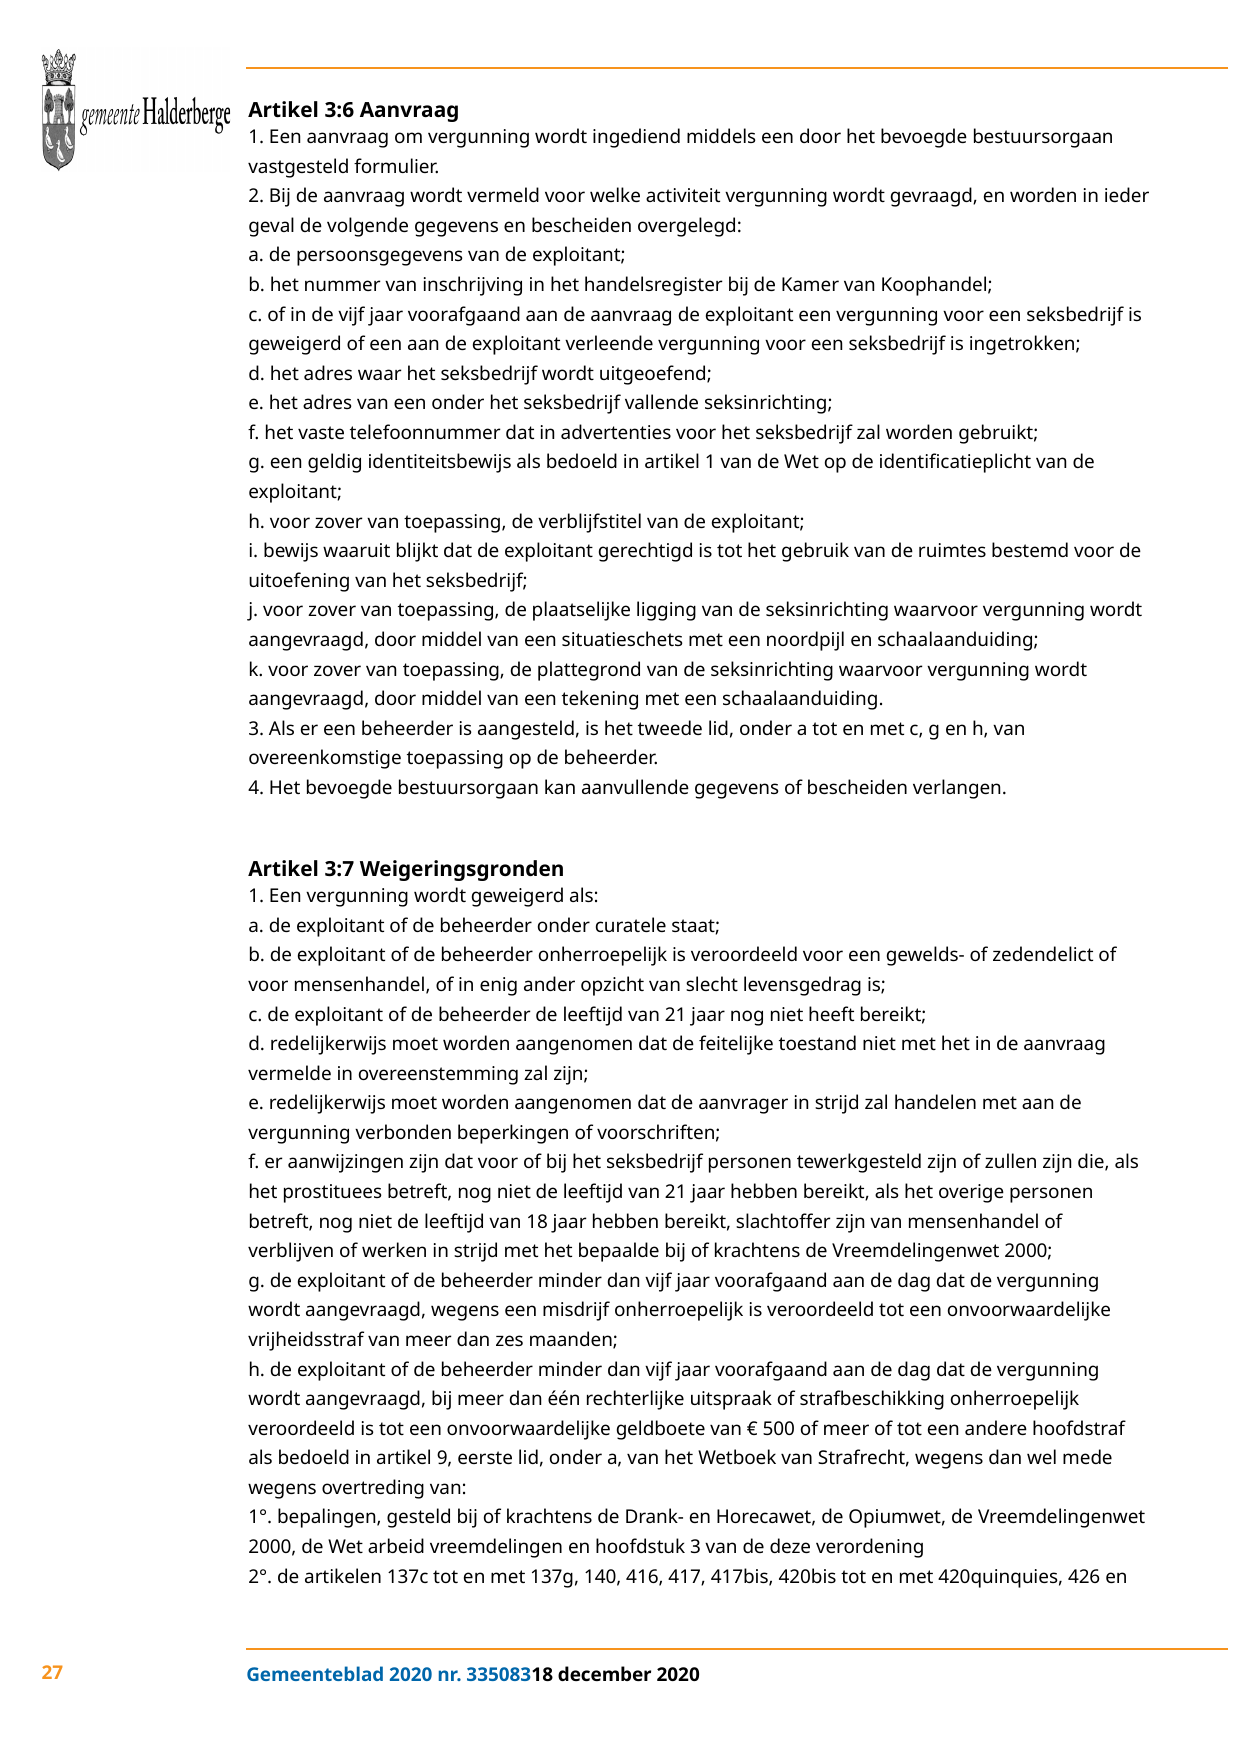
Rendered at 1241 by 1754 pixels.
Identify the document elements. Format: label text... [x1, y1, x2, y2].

text h. voor zover van toepassing, de verblijfstitel van de exploitant; [248, 508, 1152, 533]
text d. het adres waar het seksbedrijf wordt uitgeoefend; [248, 360, 1152, 386]
text c. de exploitant of de beheerder de leeftijd van 21 jaar nog niet heeft bereikt; [248, 1001, 1152, 1027]
text Artikel 3:7 Weigeringsgronden [248, 854, 1152, 882]
text 2. Bij de aanvraag wordt vermeld voor welke activiteit vergunning wordt gevraagd, en worden in ieder geval de volgende gegevens en bescheiden overgelegd: [248, 182, 1152, 238]
text f. het vaste telefoonnummer dat in advertenties voor het seksbedrijf zal worden gebruikt; [248, 419, 1152, 445]
text 4. Het bevoegde bestuursorgaan kan aanvullende gegevens of bescheiden verlangen. [248, 774, 1152, 800]
text b. het nummer van inschrijving in het handelsregister bij de Kamer van Koophandel; [248, 271, 1152, 297]
text 1. Een aanvraag om vergunning wordt ingediend middels een door het bevoegde bestuursorgaan vastgesteld formulier. [248, 123, 1152, 178]
text a. de persoonsgegevens van de exploitant; [248, 242, 1152, 267]
text b. de exploitant of de beheerder onherroepelijk is veroordeeld voor een gewelds- of zedendelict of voor mensenhandel, of in enig ander opzicht van slecht levensgedrag is; [248, 942, 1152, 997]
text Artikel 3:6 Aanvraag [248, 95, 1152, 123]
text c. of in de vijf jaar voorafgaand aan de aanvraag de exploitant een vergunning voor een seksbedrijf is geweigerd of een aan de exploitant verleende vergunning voor een seksbedrijf is ingetrokken; [248, 301, 1152, 356]
text 3. Als er een beheerder is aangesteld, is het tweede lid, onder a tot en met c, g en h, van overeenkomstige toepassing op de beheerder. [248, 715, 1152, 770]
text f. er aanwijzingen zijn dat voor of bij het seksbedrijf personen tewerkgesteld zijn of zullen zijn die, als het prostituees betreft, nog niet de leeftijd van 21 jaar hebben bereikt, als het overige personen betreft, nog niet de leeftijd van 18 jaar hebben bereikt, slachtoffer zijn van mensenhandel of verblijven of werken in strijd met het bepaalde bij of krachtens de Vreemdelingenwet 2000; [248, 1149, 1152, 1263]
text g. de exploitant of de beheerder minder dan vijf jaar voorafgaand aan de dag dat de vergunning wordt aangevraagd, wegens een misdrijf onherroepelijk is veroordeeld tot een onvoorwaardelijke vrijheidsstraf van meer dan zes maanden; [248, 1267, 1152, 1352]
text h. de exploitant of de beheerder minder dan vijf jaar voorafgaand aan de dag dat de vergunning wordt aangevraagd, bij meer dan één rechterlijke uitspraak of strafbeschikking onherroepelijk veroordeeld is tot een onvoorwaardelijke geldboete van € 500 of meer of tot een andere hoofdstraf als bedoeld in artikel 9, eerste lid, onder a, van het Wetboek van Strafrecht, wegens dan wel mede wegens overtreding van: [248, 1356, 1152, 1500]
text e. redelijkerwijs moet worden aangenomen dat de aanvrager in strijd zal handelen met aan de vergunning verbonden beperkingen of voorschriften; [248, 1089, 1152, 1145]
text d. redelijkerwijs moet worden aangenomen dat de feitelijke toestand niet met het in de aanvraag vermelde in overeenstemming zal zijn; [248, 1030, 1152, 1086]
text g. een geldig identiteitsbewijs als bedoeld in artikel 1 van de Wet op de identificatieplicht van de exploitant; [248, 449, 1152, 504]
text e. het adres van een onder het seksbedrijf vallende seksinrichting; [248, 389, 1152, 415]
text k. voor zover van toepassing, de plattegrond van de seksinrichting waarvoor vergunning wordt aangevraagd, door middel van een tekening met een schaalaanduiding. [248, 656, 1152, 711]
text j. voor zover van toepassing, de plaatselijke ligging van de seksinrichting waarvoor vergunning wordt aangevraagd, door middel van een situatieschets met een noordpijl en schaalaanduiding; [248, 597, 1152, 652]
text 2°. de artikelen 137c tot en met 137g, 140, 416, 417, 417bis, 420bis tot en met 420quinquies, 426 en [248, 1563, 1152, 1589]
text a. de exploitant of de beheerder onder curatele staat; [248, 912, 1152, 938]
text 1°. bepalingen, gesteld bij of krachtens de Drank- en Horecawet, de Opiumwet, de Vreemdelingenwet 2000, de Wet arbeid vreemdelingen en hoofdstuk 3 van de deze verordening [248, 1504, 1152, 1559]
picture [41, 47, 231, 172]
text i. bewijs waaruit blijkt dat de exploitant gerechtigd is tot het gebruik van de ruimtes bestemd voor de uitoefening van het seksbedrijf; [248, 537, 1152, 593]
text 1. Een vergunning wordt geweigerd als: [248, 882, 1152, 908]
